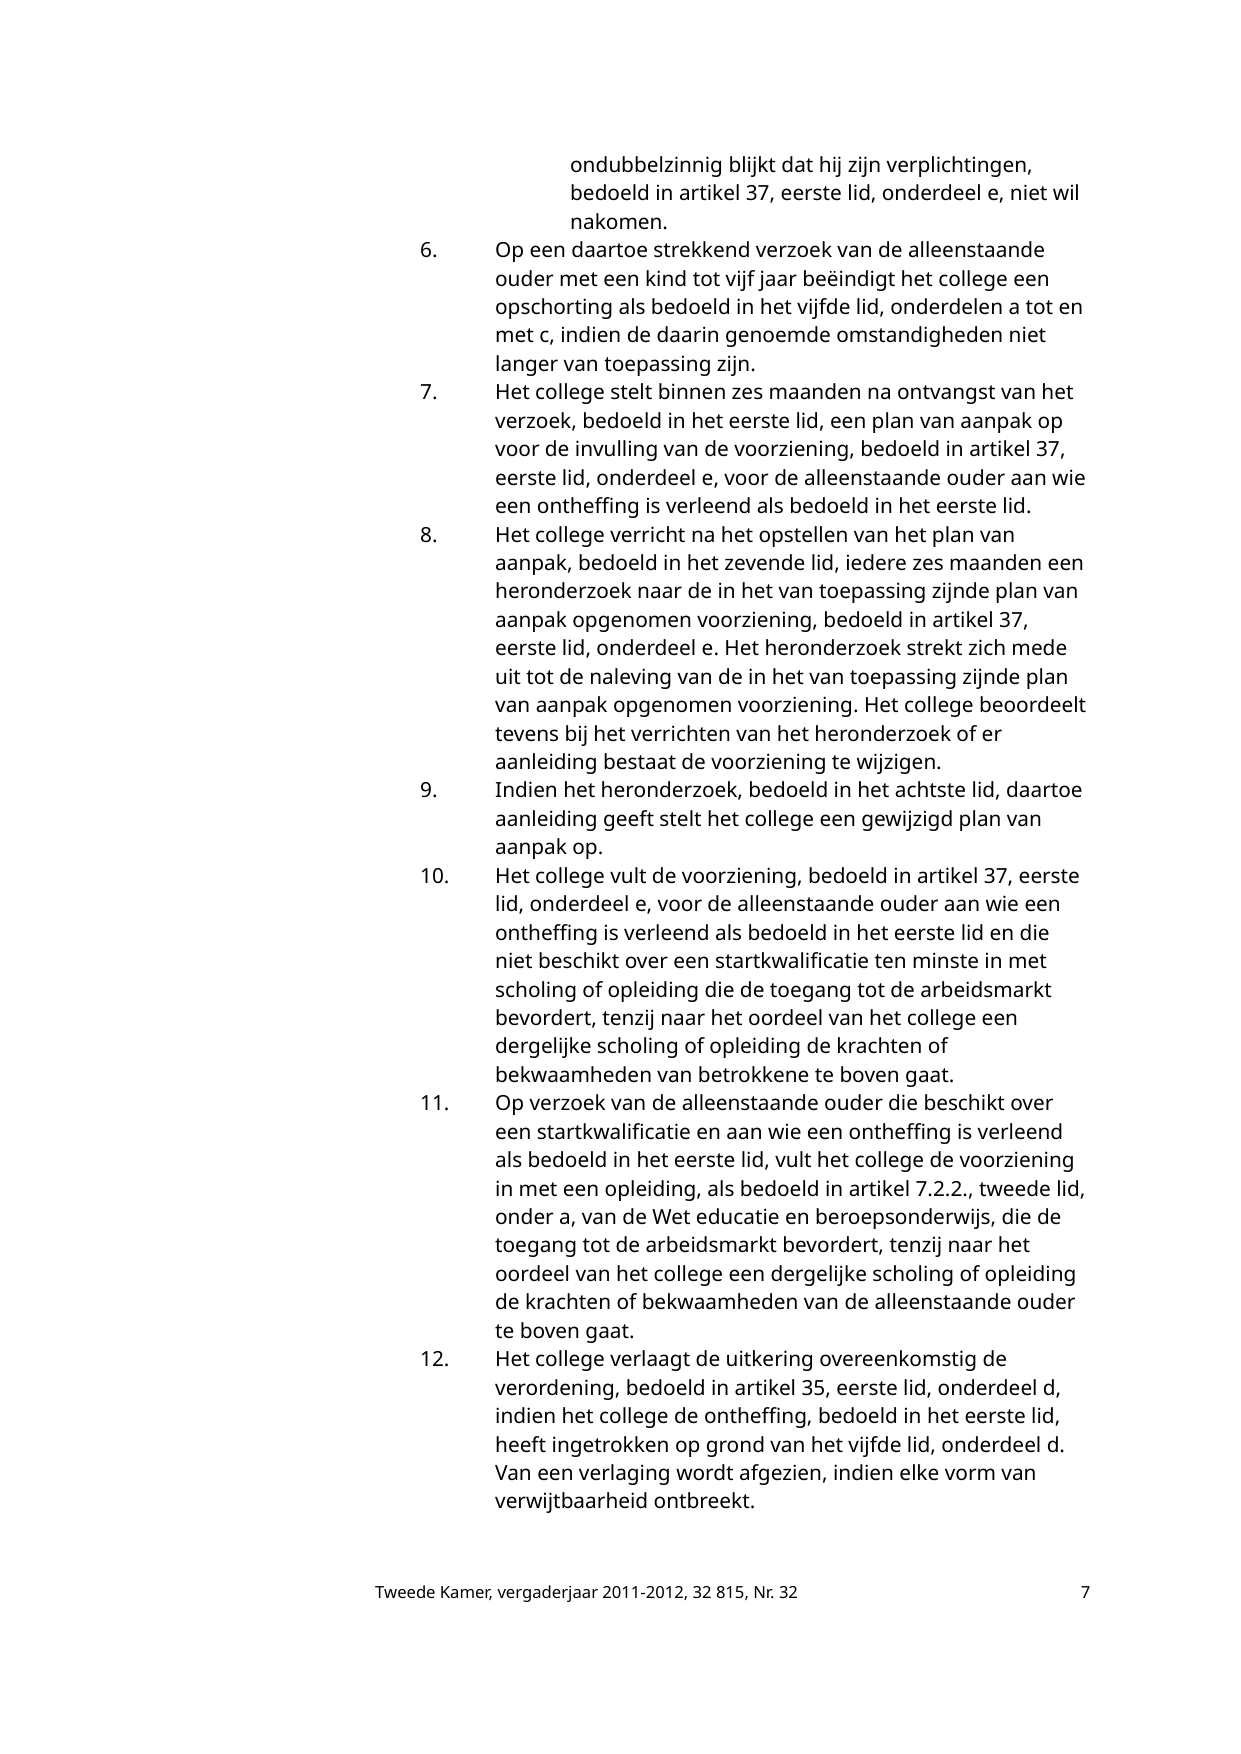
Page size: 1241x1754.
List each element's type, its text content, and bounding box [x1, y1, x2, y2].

list Het college verricht na het opstellen van het plan van aanpak, bedoeld in het zevende lid, iedere zes maanden een heronderzoek naar de in het van toepassing zijnde plan van aanpak opgenomen voorziening, bedoeld in artikel 37, eerste lid, onderdeel e. Het heronderzoek strekt zich mede uit tot de naleving van de in het van toepassing zijnde plan van aanpak opgenomen voorziening. Het college beoordeelt tevens bij het verrichten van het heronderzoek of er aanleiding bestaat de voorziening te wijzigen. [420, 520, 1090, 776]
list Indien het heronderzoek, bedoeld in het achtste lid, daartoe aanleiding geeft stelt het college een gewijzigd plan van aanpak op. [420, 776, 1090, 861]
list Het college vult de voorziening, bedoeld in artikel 37, eerste lid, onderdeel e, voor de alleenstaande ouder aan wie een ontheffing is verleend als bedoeld in het eerste lid en die niet beschikt over een startkwalificatie ten minste in met scholing of opleiding die de toegang tot de arbeidsmarkt bevordert, tenzij naar het oordeel van het college een dergelijke scholing of opleiding de krachten of bekwaamheden van betrokkene te boven gaat. [420, 861, 1090, 1088]
list Op een daartoe strekkend verzoek van de alleenstaande ouder met een kind tot vijf jaar beëindigt het college een opschorting als bedoeld in het vijfde lid, onderdelen a tot en met c, indien de daarin genoemde omstandigheden niet langer van toepassing zijn. [420, 235, 1090, 377]
list Op verzoek van de alleenstaande ouder die beschikt over een startkwalificatie en aan wie een ontheffing is verleend als bedoeld in het eerste lid, vult het college de voorziening in met een opleiding, als bedoeld in artikel 7.2.2., tweede lid, onder a, van de Wet educatie en beroepsonderwijs, die de toegang tot de arbeidsmarkt bevordert, tenzij naar het oordeel van het college een dergelijke scholing of opleiding de krachten of bekwaamheden van de alleenstaande ouder te boven gaat. [420, 1088, 1090, 1344]
list ondubbelzinnig blijkt dat hij zijn verplichtingen, bedoeld in artikel 37, eerste lid, onderdeel e, niet wil nakomen. [495, 150, 1090, 235]
list Het college stelt binnen zes maanden na ontvangst van het verzoek, bedoeld in het eerste lid, een plan van aanpak op voor de invulling van de voorziening, bedoeld in artikel 37, eerste lid, onderdeel e, voor de alleenstaande ouder aan wie een ontheffing is verleend als bedoeld in het eerste lid. [420, 377, 1090, 520]
list Het college verlaagt de uitkering overeenkomstig de verordening, bedoeld in artikel 35, eerste lid, onderdeel d, indien het college de ontheffing, bedoeld in het eerste lid, heeft ingetrokken op grond van het vijfde lid, onderdeel d. Van een verlaging wordt afgezien, indien elke vorm van verwijtbaarheid ontbreekt. [420, 1344, 1090, 1515]
